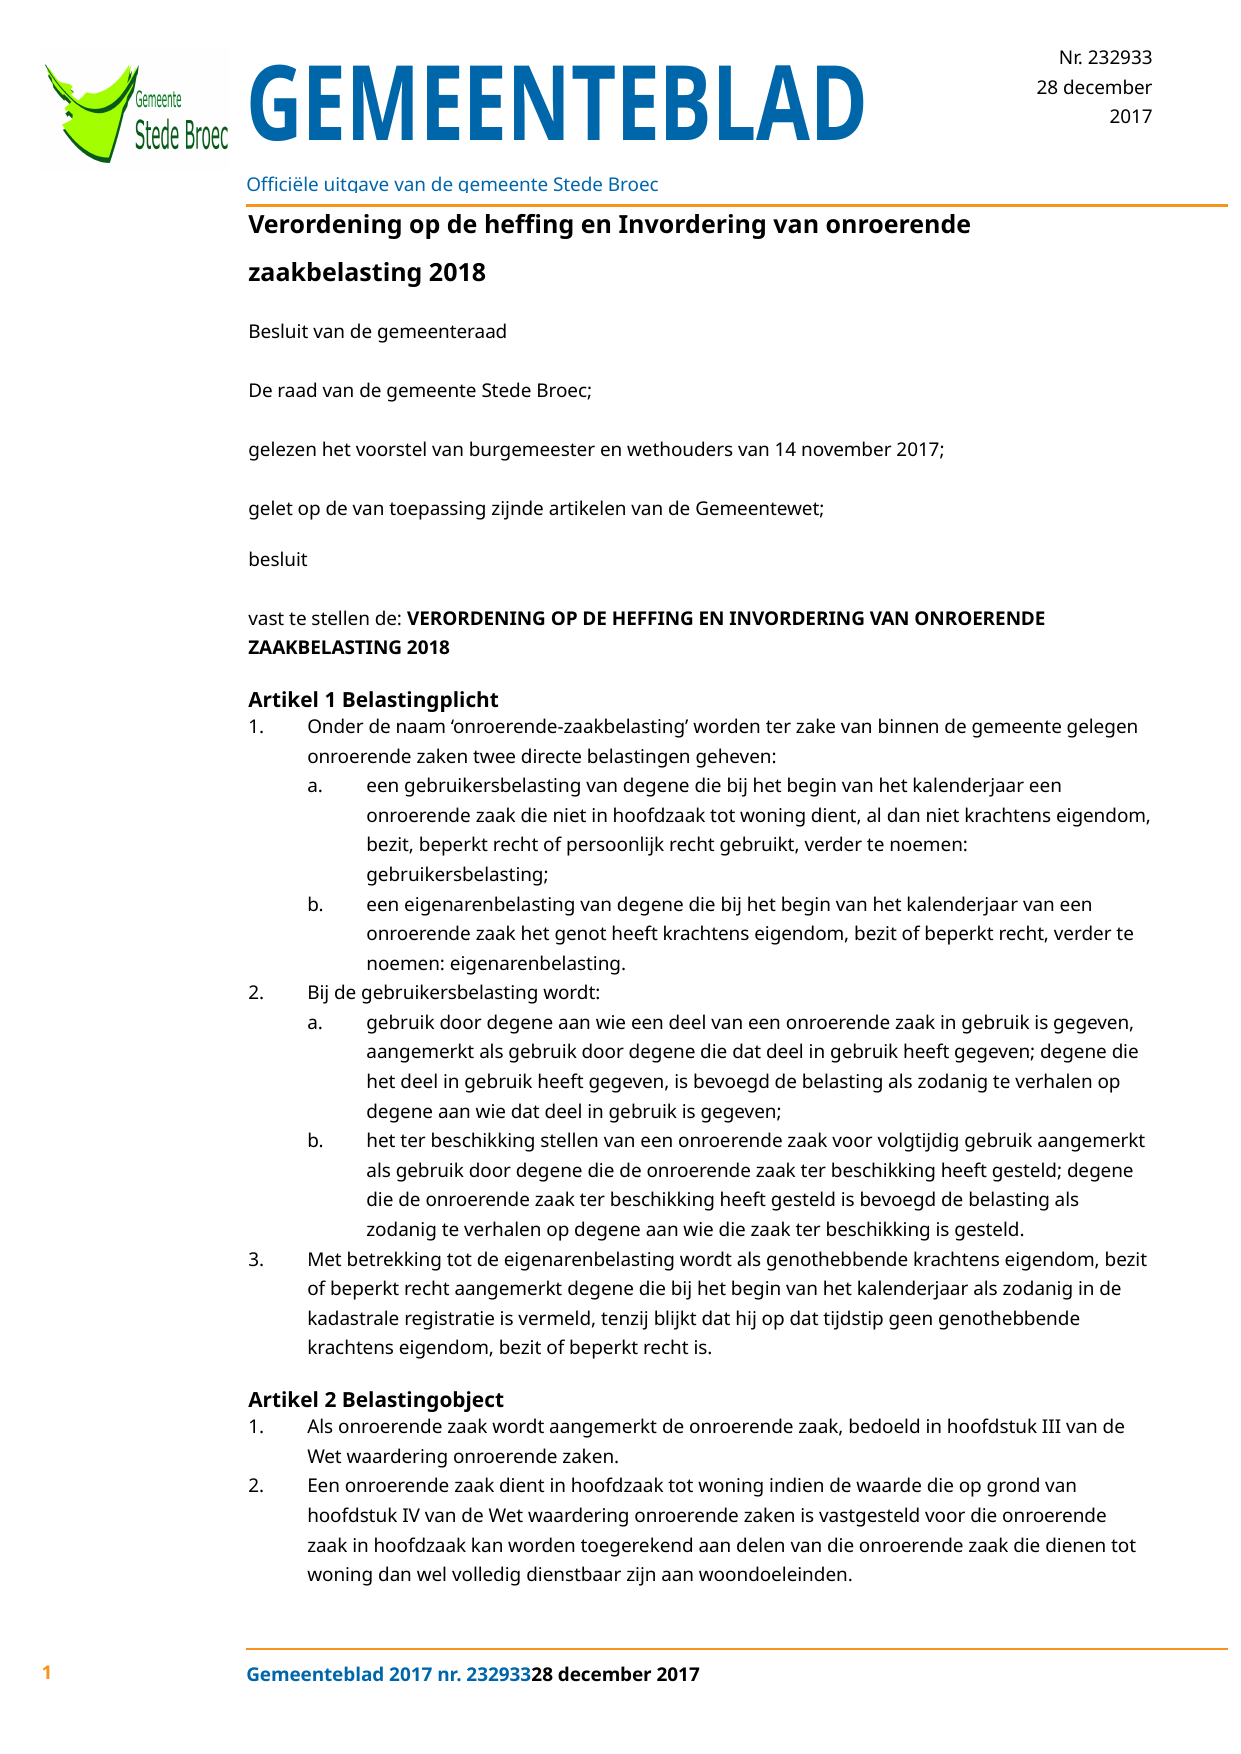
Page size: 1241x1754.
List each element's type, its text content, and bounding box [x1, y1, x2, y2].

text Artikel 1 Belastingplicht [248, 685, 1152, 713]
list Een onroerende zaak dient in hoofdzaak tot woning indien de waarde die op grond van hoofdstuk IV van de Wet waardering onroerende zaken is vastgesteld voor die onroerende zaak in hoofdzaak kan worden toegerekend aan delen van die onroerende zaak die dienen tot woning dan wel volledig dienstbaar zijn aan woondoeleinden. [248, 1473, 1152, 1587]
list een gebruikersbelasting van degene die bij het begin van het kalenderjaar een onroerende zaak die niet in hoofdzaak tot woning dient, al dan niet krachtens eigendom, bezit, beperkt recht of persoonlijk recht gebruikt, verder te noemen: gebruikersbelasting; [307, 772, 1152, 887]
text besluit [248, 546, 1152, 571]
text gelet op de van toepassing zijnde artikelen van de Gemeentewet; [248, 495, 1152, 521]
list Met betrekking tot de eigenarenbelasting wordt als genothebbende krachtens eigendom, bezit of beperkt recht aangemerkt degene die bij het begin van het kalenderjaar als zodanig in de kadastrale registratie is vermeld, tenzij blijkt dat hij op dat tijdstip geen genothebbende krachtens eigendom, bezit of beperkt recht is. [248, 1246, 1152, 1360]
text Besluit van de gemeenteraad [248, 318, 1152, 344]
list Bij de gebruikersbelasting wordt: [248, 979, 1152, 1005]
list het ter beschikking stellen van een onroerende zaak voor volgtijdig gebruik aangemerkt als gebruik door degene die de onroerende zaak ter beschikking heeft gesteld; degene die de onroerende zaak ter beschikking heeft gesteld is bevoegd de belasting als zodanig te verhalen op degene aan wie die zaak ter beschikking is gesteld. [307, 1127, 1152, 1242]
text gelezen het voorstel van burgemeester en wethouders van 14 november 2017; [248, 436, 1152, 462]
text Artikel 2 Belastingobject [248, 1385, 1152, 1413]
text vast te stellen de: VERORDENING OP DE HEFFING EN INVORDERING VAN ONROERENDE ZAAKBELASTING 2018 [248, 605, 1152, 660]
list Onder de naam ‘onroerende-zaakbelasting’ worden ter zake van binnen de gemeente gelegen onroerende zaken twee directe belastingen geheven: [248, 713, 1152, 769]
list gebruik door degene aan wie een deel van een onroerende zaak in gebruik is gegeven, aangemerkt als gebruik door degene die dat deel in gebruik heeft gegeven; degene die het deel in gebruik heeft gegeven, is bevoegd de belasting als zodanig te verhalen op degene aan wie dat deel in gebruik is gegeven; [307, 1009, 1152, 1124]
list een eigenarenbelasting van degene die bij het begin van het kalenderjaar van een onroerende zaak het genot heeft krachtens eigendom, bezit of beperkt recht, verder te noemen: eigenarenbelasting. [307, 891, 1152, 976]
picture [41, 47, 231, 172]
text De raad van de gemeente Stede Broec; [248, 377, 1152, 403]
text Verordening op de heffing en Invordering van onroerende zaakbelasting 2018 [248, 207, 1152, 288]
list Als onroerende zaak wordt aangemerkt de onroerende zaak, bedoeld in hoofdstuk III van de Wet waardering onroerende zaken. [248, 1413, 1152, 1469]
